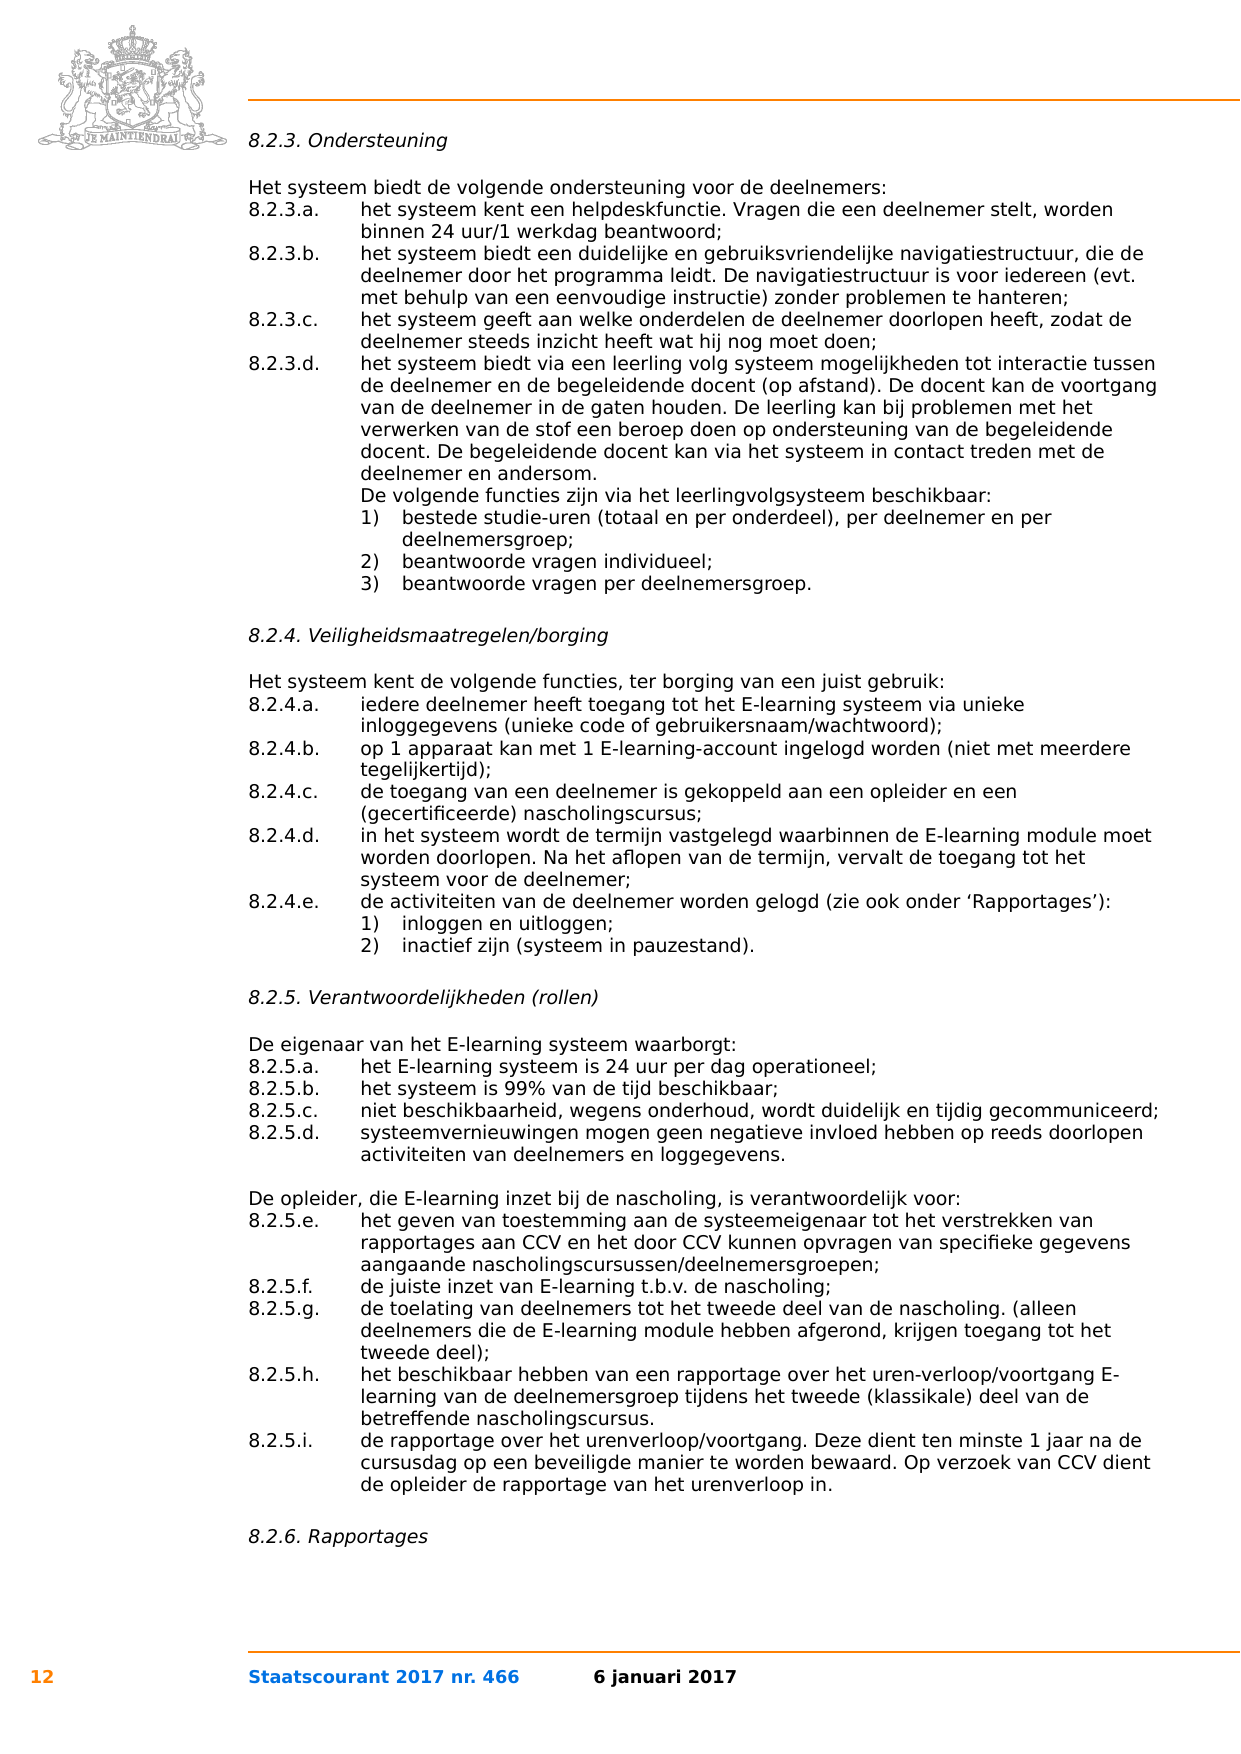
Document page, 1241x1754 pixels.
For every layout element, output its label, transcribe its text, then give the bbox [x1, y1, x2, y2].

picture [38, 25, 227, 150]
subtitle 8.2.3. Ondersteuning [248, 130, 1163, 152]
text 8.2.4.d. in het systeem wordt de termijn vastgelegd waarbinnen de E-learning module moet worden doorlopen. Na het aflopen van de termijn, vervalt de toegang tot het systeem voor de deelnemer; [248, 825, 1163, 891]
text De opleider, die E-learning inzet bij de nascholing, is verantwoordelijk voor: [248, 1188, 1163, 1210]
text 1) inloggen en uitloggen; [360, 913, 1163, 935]
text 8.2.5.d. systeemvernieuwingen mogen geen negatieve invloed hebben op reeds doorlopen activiteiten van deelnemers en loggegevens. [248, 1122, 1163, 1166]
text 8.2.5.c. niet beschikbaarheid, wegens onderhoud, wordt duidelijk en tijdig gecommuniceerd; [248, 1100, 1163, 1122]
text 8.2.5.h. het beschikbaar hebben van een rapportage over het uren-verloop/voortgang E-learning van de deelnemersgroep tijdens het tweede (klassikale) deel van de betreffende nascholingscursus. [248, 1364, 1163, 1430]
text 2) beantwoorde vragen individueel; [360, 551, 1163, 572]
text 8.2.5.f. de juiste inzet van E-learning t.b.v. de nascholing; [248, 1276, 1163, 1298]
text 3) beantwoorde vragen per deelnemersgroep. [360, 572, 1163, 594]
subtitle 8.2.6. Rapportages [248, 1526, 1163, 1548]
text 8.2.5.e. het geven van toestemming aan de systeemeigenaar tot het verstrekken van rapportages aan CCV en het door CCV kunnen opvragen van specifieke gegevens aangaande nascholingscursussen/deelnemersgroepen; [248, 1210, 1163, 1276]
text Het systeem kent de volgende functies, ter borging van een juist gebruik: [248, 671, 1163, 693]
text 8.2.3.a. het systeem kent een helpdeskfunctie. Vragen die een deelnemer stelt, worden binnen 24 uur/1 werkdag beantwoord; [248, 199, 1163, 243]
text 8.2.4.c. de toegang van een deelnemer is gekoppeld aan een opleider en een (gecertificeerde) nascholingscursus; [248, 781, 1163, 825]
text 8.2.5.i. de rapportage over het urenverloop/voortgang. Deze dient ten minste 1 jaar na de cursusdag op een beveiligde manier te worden bewaard. Op verzoek van CCV dient de opleider de rapportage van het urenverloop in. [248, 1430, 1163, 1496]
text De eigenaar van het E-learning systeem waarborgt: [248, 1034, 1163, 1056]
text 8.2.3.b. het systeem biedt een duidelijke en gebruiksvriendelijke navigatiestructuur, die de deelnemer door het programma leidt. De navigatiestructuur is voor iedereen (evt. met behulp van een eenvoudige instructie) zonder problemen te hanteren; [248, 243, 1163, 309]
text 8.2.5.a. het E-learning systeem is 24 uur per dag operationeel; [248, 1056, 1163, 1078]
subtitle 8.2.4. Veiligheidsmaatregelen/borging [248, 624, 1163, 646]
text 8.2.5.g. de toelating van deelnemers tot het tweede deel van de nascholing. (alleen deelnemers die de E-learning module hebben afgerond, krijgen toegang tot het tweede deel); [248, 1298, 1163, 1364]
subtitle 8.2.5. Verantwoordelijkheden (rollen) [248, 987, 1163, 1009]
text 8.2.4.e. de activiteiten van de deelnemer worden gelogd (zie ook onder ‘Rapportages’): [248, 891, 1163, 913]
text 8.2.4.a. iedere deelnemer heeft toegang tot het E-learning systeem via unieke inloggegevens (unieke code of gebruikersnaam/wachtwoord); [248, 693, 1163, 737]
text 2) inactief zijn (systeem in pauzestand). [360, 935, 1163, 957]
text Het systeem biedt de volgende ondersteuning voor de deelnemers: [248, 177, 1163, 199]
text 1) bestede studie-uren (totaal en per onderdeel), per deelnemer en per deelnemersgroep; [360, 507, 1163, 551]
text De volgende functies zijn via het leerlingvolgsysteem beschikbaar: [360, 484, 1163, 507]
text 8.2.3.c. het systeem geeft aan welke onderdelen de deelnemer doorlopen heeft, zodat de deelnemer steeds inzicht heeft wat hij nog moet doen; [248, 309, 1163, 353]
text 8.2.4.b. op 1 apparaat kan met 1 E-learning-account ingelogd worden (niet met meerdere tegelijkertijd); [248, 737, 1163, 781]
text 8.2.3.d. het systeem biedt via een leerling volg systeem mogelijkheden tot interactie tussen de deelnemer en de begeleidende docent (op afstand). De docent kan de voortgang van de deelnemer in de gaten houden. De leerling kan bij problemen met het verwerken van de stof een beroep doen op ondersteuning van de begeleidende docent. De begeleidende docent kan via het systeem in contact treden met de deelnemer en andersom. [248, 353, 1163, 484]
text 8.2.5.b. het systeem is 99% van de tijd beschikbaar; [248, 1078, 1163, 1100]
